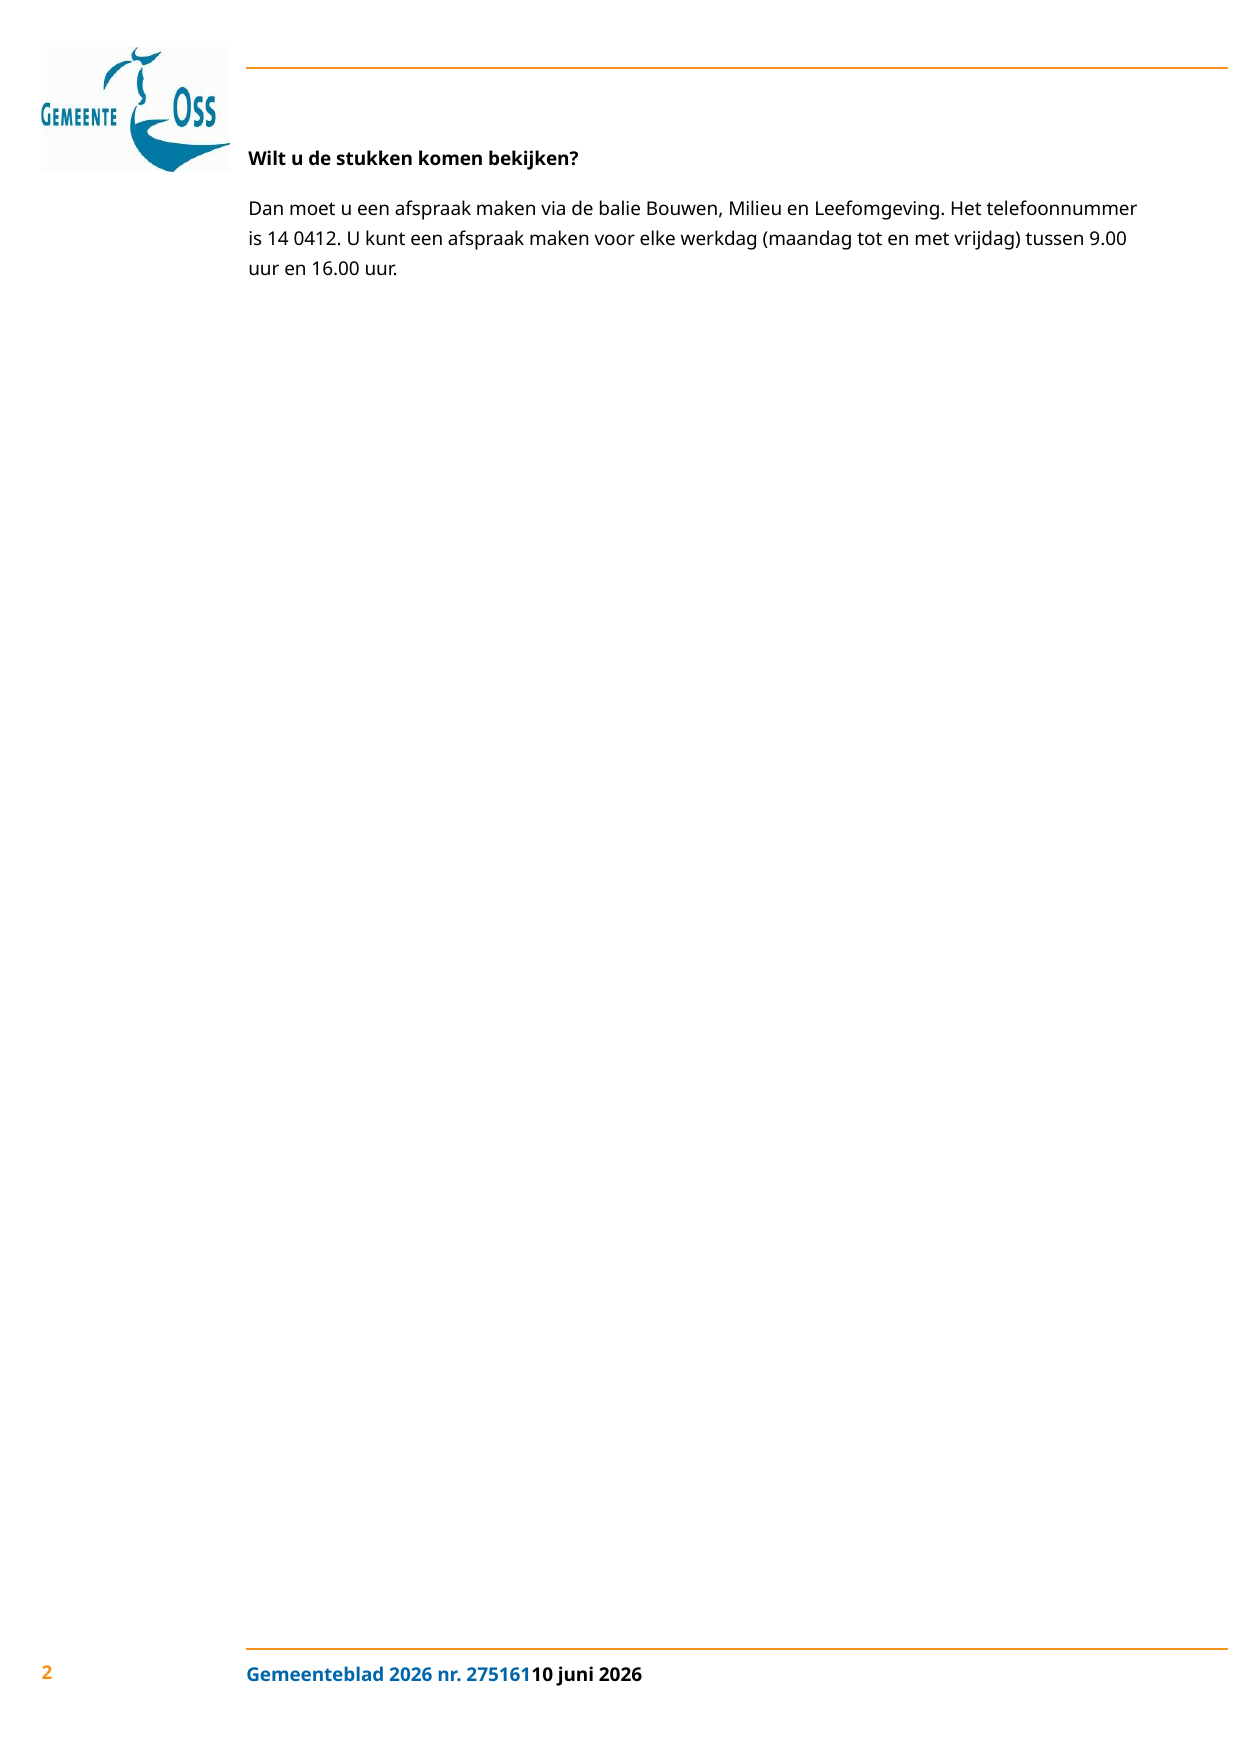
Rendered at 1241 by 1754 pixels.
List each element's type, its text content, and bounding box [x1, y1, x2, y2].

text Dan moet u een afspraak maken via de balie Bouwen, Milieu en Leefomgeving. Het telefoonnummer is 14 0412. U kunt een afspraak maken voor elke werkdag (maandag tot en met vrijdag) tussen 9.00 uur en 16.00 uur. [248, 196, 1152, 281]
text Wilt u de stukken komen bekijken? [248, 145, 1152, 171]
picture [41, 47, 231, 172]
